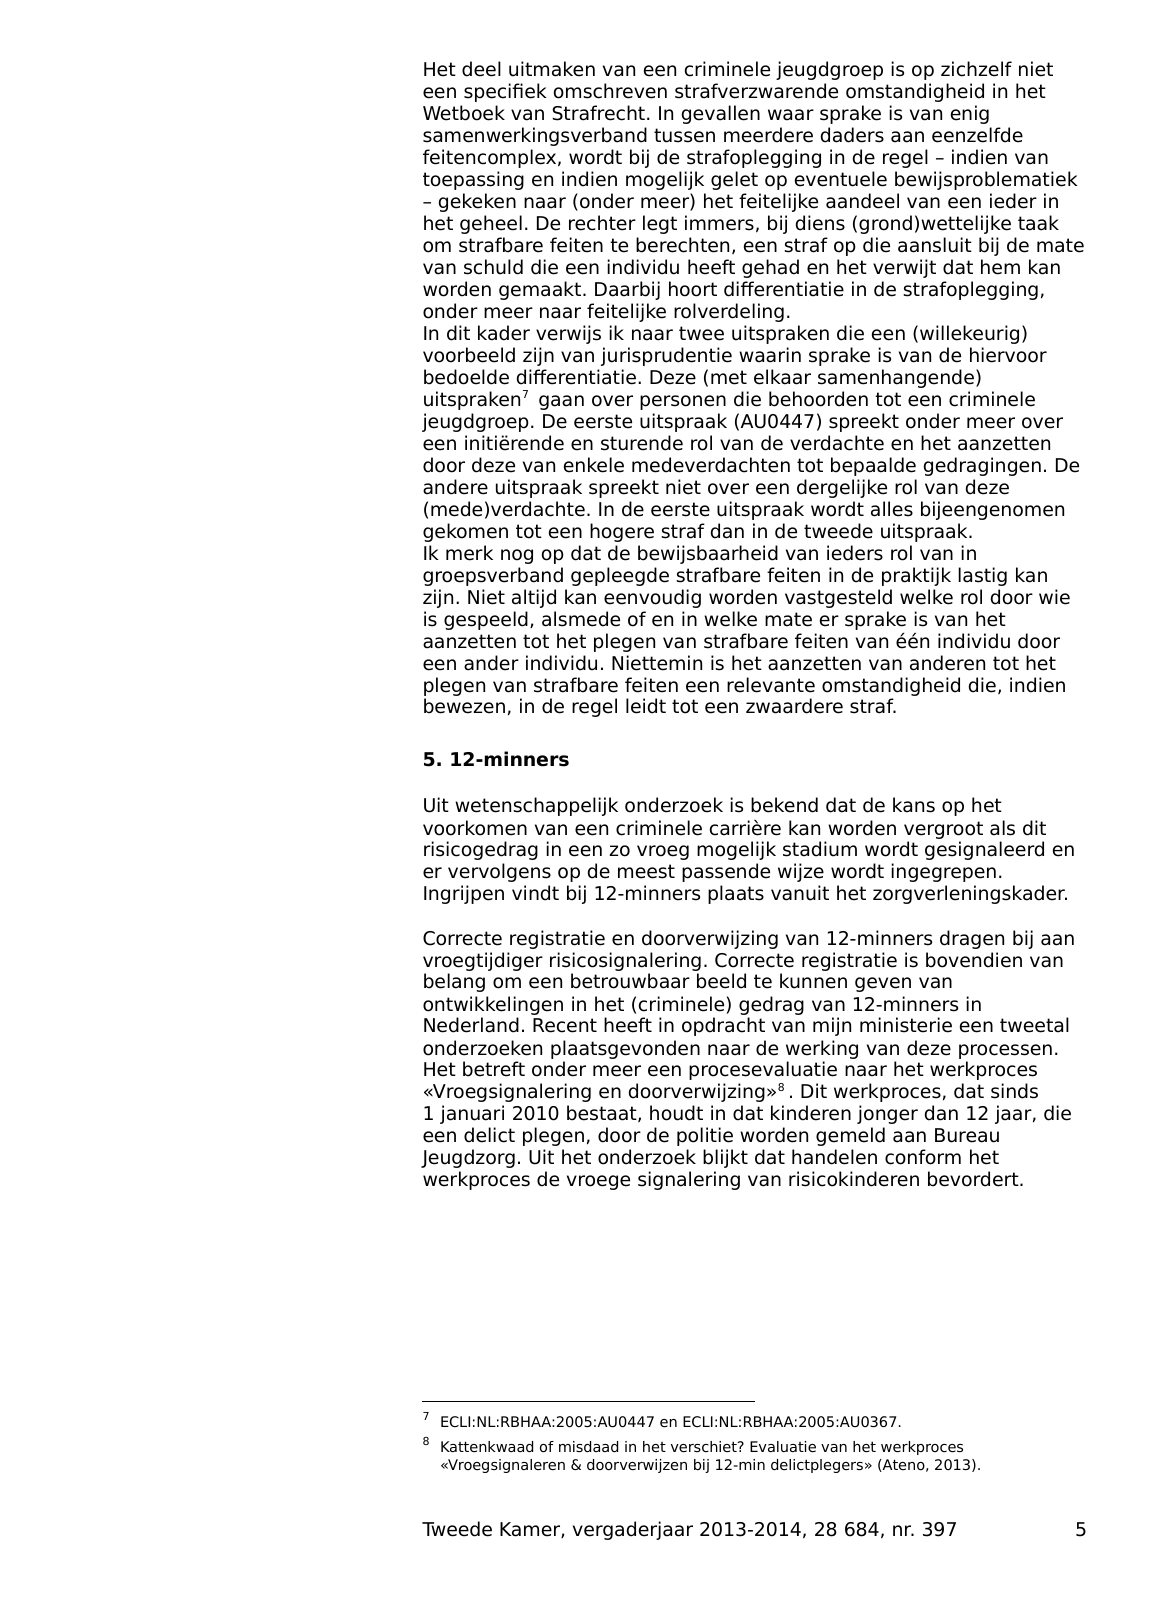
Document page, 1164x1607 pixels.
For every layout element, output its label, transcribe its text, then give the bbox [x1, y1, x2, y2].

text Kattenkwaad of misdaad in het verschiet? Evaluatie van het werkproces «Vroegsignaleren & doorverwijzen bij 12-min delictplegers» (Ateno, 2013). [422, 1435, 1087, 1474]
text Ik merk nog op dat de bewijsbaarheid van ieders rol van in groepsverband gepleegde strafbare feiten in de praktijk lastig kan zijn. Niet altijd kan eenvoudig worden vastgesteld welke rol door wie is gespeeld, alsmede of en in welke mate er sprake is van het aanzetten tot het plegen van strafbare feiten van één individu door een ander individu. Niettemin is het aanzetten van anderen tot het plegen van strafbare feiten een relevante omstandigheid die, indien bewezen, in de regel leidt tot een zwaardere straf. [422, 543, 1087, 718]
text Correcte registratie en doorverwijzing van 12-minners dragen bij aan vroegtijdiger risicosignalering. Correcte registratie is bovendien van belang om een betrouwbaar beeld te kunnen geven van ontwikkelingen in het (criminele) gedrag van 12-minners in Nederland. Recent heeft in opdracht van mijn ministerie een tweetal onderzoeken plaatsgevonden naar de werking van deze processen. Het betreft onder meer een procesevaluatie naar het werkproces «Vroegsignalering en doorverwijzing». Dit werkproces, dat sinds 1 januari 2010 bestaat, houdt in dat kinderen jonger dan 12 jaar, die een delict plegen, door de politie worden gemeld aan Bureau Jeugdzorg. Uit het onderzoek blijkt dat handelen conform het werkproces de vroege signalering van risicokinderen bevordert. [422, 927, 1087, 1191]
text In dit kader verwijs ik naar twee uitspraken die een (willekeurig) voorbeeld zijn van jurisprudentie waarin sprake is van de hiervoor bedoelde differentiatie. Deze (met elkaar samenhangende) uitspraken gaan over personen die behoorden tot een criminele jeugdgroep. De eerste uitspraak (AU0447) spreekt onder meer over een initiërende en sturende rol van de verdachte en het aanzetten door deze van enkele medeverdachten tot bepaalde gedragingen. De andere uitspraak spreekt niet over een dergelijke rol van deze (mede)verdachte. In de eerste uitspraak wordt alles bijeengenomen gekomen tot een hogere straf dan in de tweede uitspraak. [422, 323, 1087, 543]
text ECLI:NL:RBHAA:2005:AU0447 en ECLI:NL:RBHAA:2005:AU0367. [422, 1410, 1087, 1432]
subtitle 5. 12-minners [422, 748, 1087, 770]
text Het deel uitmaken van een criminele jeugdgroep is op zichzelf niet een specifiek omschreven strafverzwarende omstandigheid in het Wetboek van Strafrecht. In gevallen waar sprake is van enig samenwerkingsverband tussen meerdere daders aan eenzelfde feitencomplex, wordt bij de strafoplegging in de regel – indien van toepassing en indien mogelijk gelet op eventuele bewijsproblematiek – gekeken naar (onder meer) het feitelijke aandeel van een ieder in het geheel. De rechter legt immers, bij diens (grond)wettelijke taak om strafbare feiten te berechten, een straf op die aansluit bij de mate van schuld die een individu heeft gehad en het verwijt dat hem kan worden gemaakt. Daarbij hoort differentiatie in de strafoplegging, onder meer naar feitelijke rolverdeling. [422, 59, 1087, 323]
text Uit wetenschappelijk onderzoek is bekend dat de kans op het voorkomen van een criminele carrière kan worden vergroot als dit risicogedrag in een zo vroeg mogelijk stadium wordt gesignaleerd en er vervolgens op de meest passende wijze wordt ingegrepen. Ingrijpen vindt bij 12-minners plaats vanuit het zorgverleningskader. [422, 795, 1087, 905]
